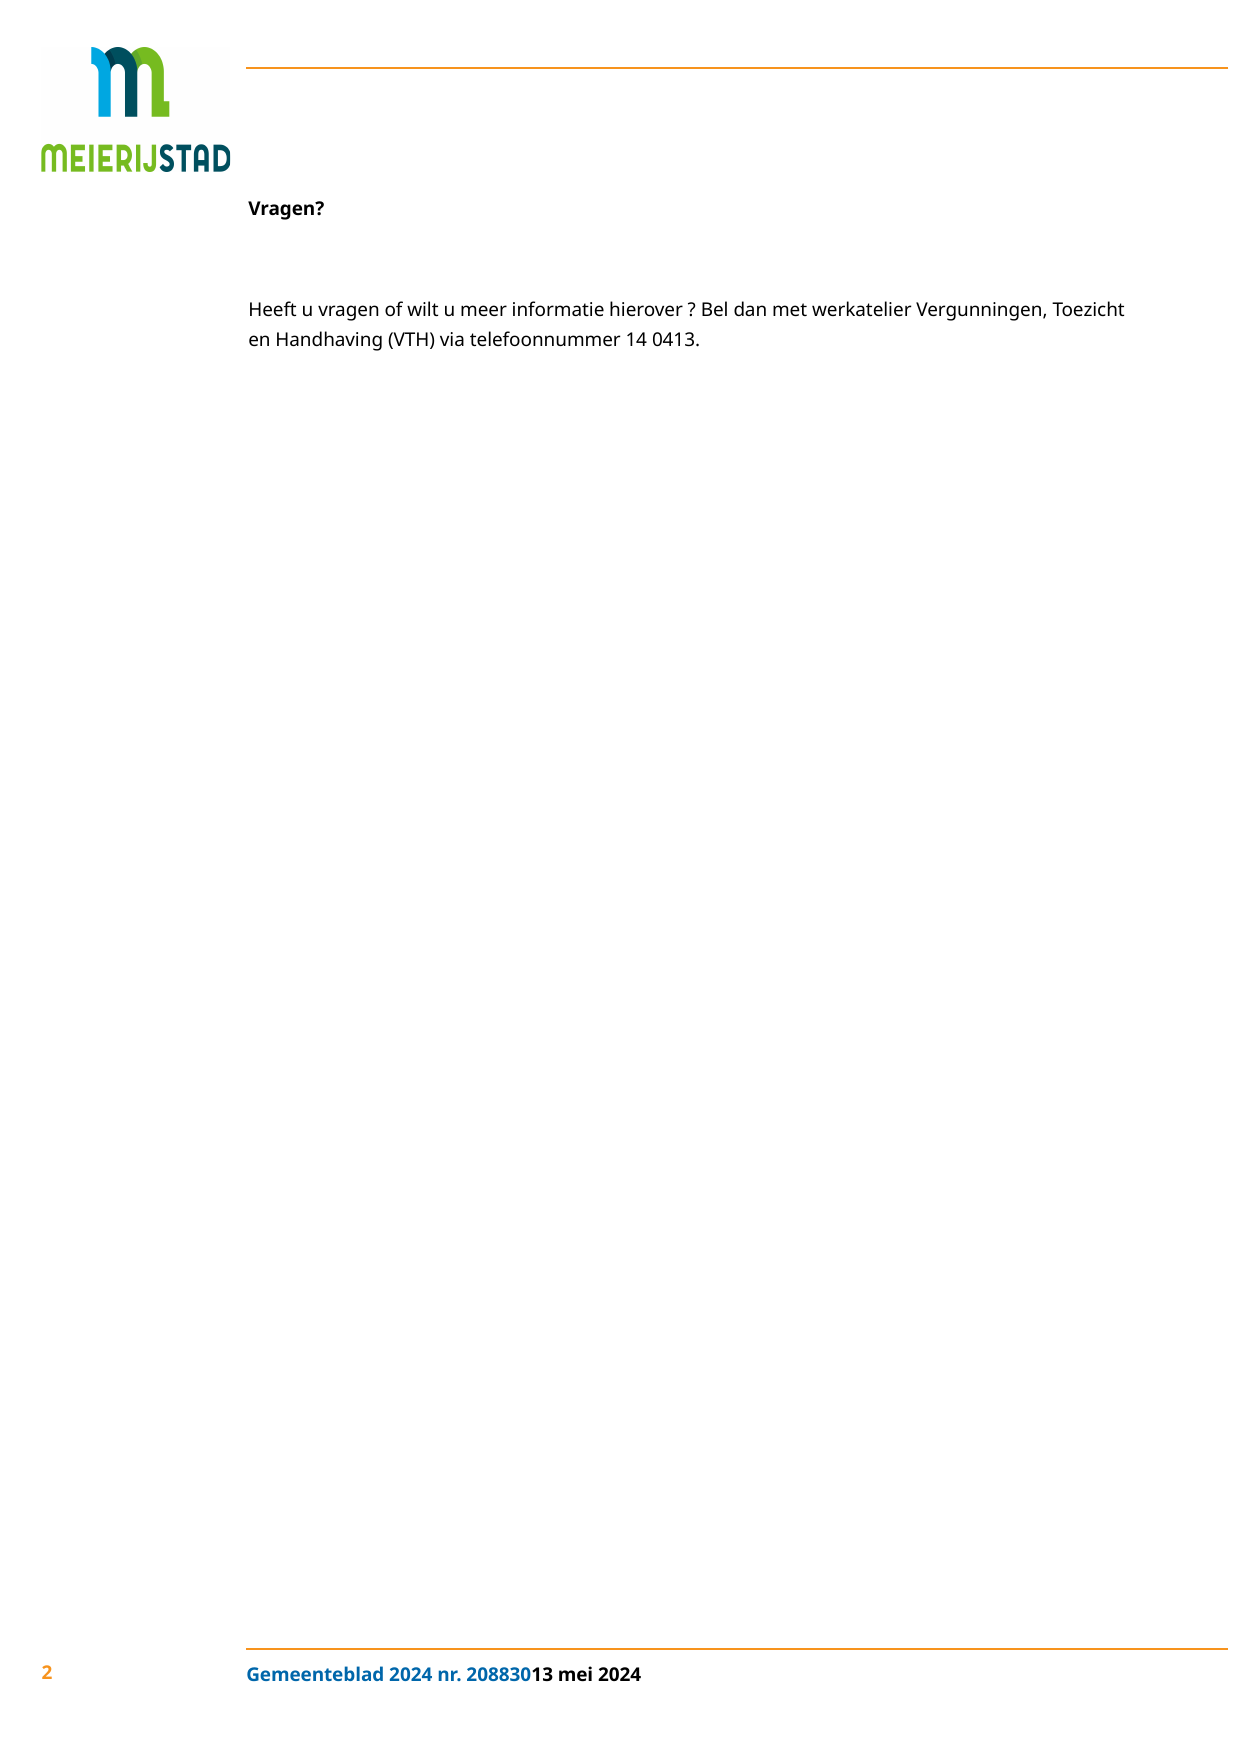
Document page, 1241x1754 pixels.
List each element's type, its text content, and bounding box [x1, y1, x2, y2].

text Heeft u vragen of wilt u meer informatie hierover ? Bel dan met werkatelier Vergunningen, Toezicht en Handhaving (VTH) via telefoonnummer 14 0413. [248, 296, 1152, 352]
picture [41, 47, 231, 172]
text Vragen? [248, 196, 1152, 221]
